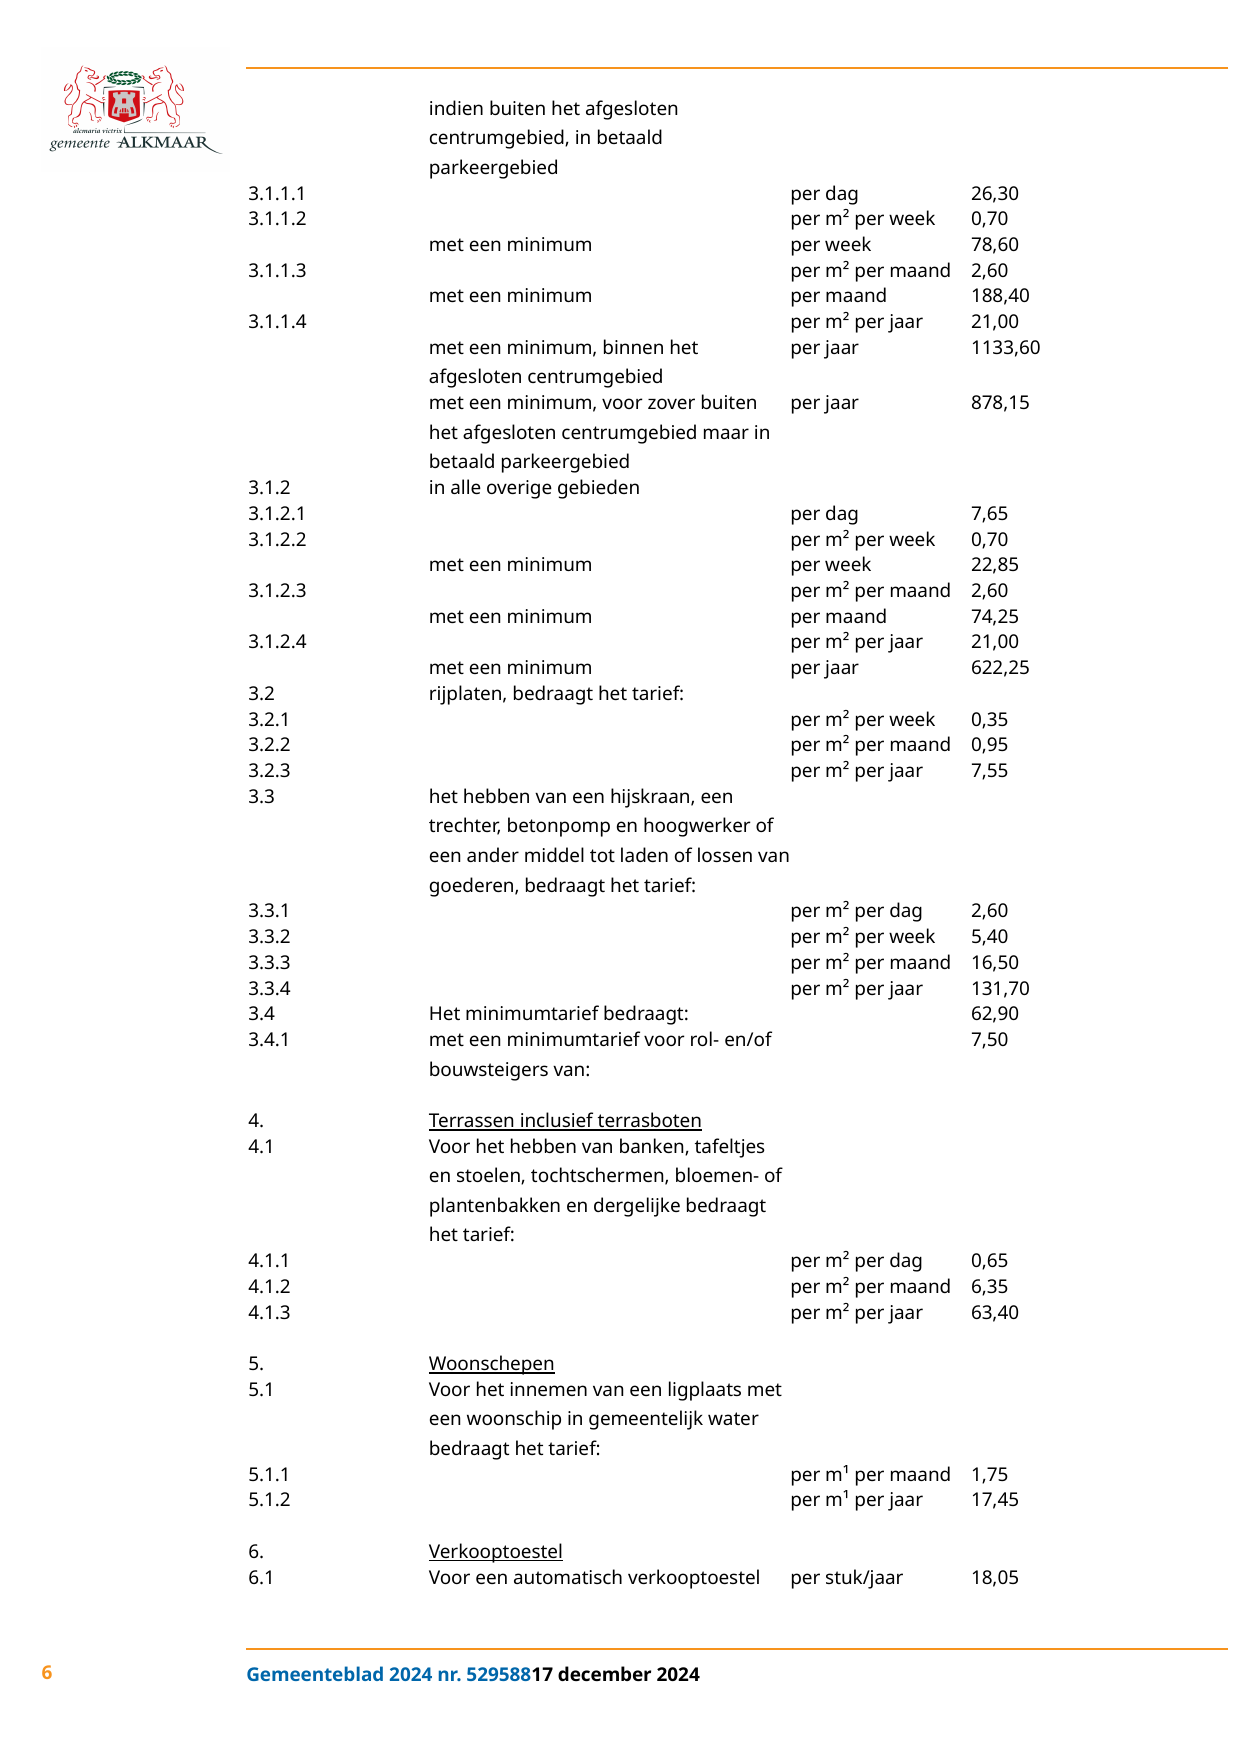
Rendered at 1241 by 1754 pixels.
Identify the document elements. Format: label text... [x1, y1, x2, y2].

table_cell 3.3.1 [248, 898, 429, 923]
table_cell 78,60 [971, 231, 1152, 257]
table_cell met een minimum [429, 603, 790, 629]
table_cell 3.4 [248, 1000, 429, 1026]
table_cell [790, 1000, 971, 1026]
table_cell [790, 1513, 971, 1538]
table_cell 22,85 [971, 551, 1152, 577]
table_cell 0,70 [971, 205, 1152, 231]
table_cell [971, 680, 1152, 706]
table_cell [429, 1081, 790, 1107]
table_cell 4.1 [248, 1133, 429, 1247]
table_cell 18,05 [971, 1564, 1152, 1589]
table_cell 3.1.2.1 [248, 500, 429, 526]
picture [41, 47, 231, 172]
table_cell 1133,60 [971, 334, 1152, 389]
table_cell [429, 500, 790, 526]
table_cell 21,00 [971, 629, 1152, 654]
table_cell 0,95 [971, 732, 1152, 757]
table_cell 17,45 [971, 1487, 1152, 1512]
table_cell [971, 474, 1152, 500]
table_cell [790, 95, 971, 180]
table_cell 3.1.1.3 [248, 257, 429, 283]
table_cell 63,40 [971, 1299, 1152, 1324]
table_cell 188,40 [971, 283, 1152, 308]
table_cell 3.3.4 [248, 975, 429, 1000]
table_cell 3.1.1.4 [248, 308, 429, 334]
table_cell 3.2 [248, 680, 429, 706]
table_cell Voor een automatisch verkooptoestel [429, 1564, 790, 1589]
table_cell [248, 334, 429, 389]
table_cell per m² per dag [790, 1248, 971, 1273]
table_cell Woonschepen [429, 1350, 790, 1376]
table_cell [429, 1299, 790, 1324]
table_cell [429, 308, 790, 334]
table_cell [790, 474, 971, 500]
table_cell [429, 757, 790, 783]
table_cell per m² per week [790, 923, 971, 949]
table_cell [429, 732, 790, 757]
table_cell [790, 1133, 971, 1247]
table_cell 5.1 [248, 1376, 429, 1461]
table_cell 3.3 [248, 783, 429, 897]
table_cell per m¹ per maand [790, 1461, 971, 1487]
table_cell 3.1.2.2 [248, 526, 429, 551]
table_cell 62,90 [971, 1000, 1152, 1026]
table_cell per m² per maand [790, 732, 971, 757]
table_cell [429, 706, 790, 732]
table_cell 3.2.2 [248, 732, 429, 757]
table_cell [248, 1513, 429, 1538]
table_cell [429, 923, 790, 949]
table_cell [248, 231, 429, 257]
table_cell [248, 1081, 429, 1107]
table_cell 2,60 [971, 257, 1152, 283]
table_cell per maand [790, 283, 971, 308]
table_cell [248, 283, 429, 308]
table_cell 74,25 [971, 603, 1152, 629]
table_cell [971, 1133, 1152, 1247]
table_cell [790, 1325, 971, 1350]
table_cell [248, 603, 429, 629]
table_cell [248, 95, 429, 180]
table_cell per jaar [790, 334, 971, 389]
table_cell met een minimum [429, 654, 790, 680]
table_cell rijplaten, bedraagt het tarief: [429, 680, 790, 706]
table_cell [971, 1350, 1152, 1376]
table_cell per maand [790, 603, 971, 629]
table_cell [790, 783, 971, 897]
table_cell [971, 1081, 1152, 1107]
table_cell [248, 1325, 429, 1350]
table_cell [790, 1376, 971, 1461]
table_cell [971, 1513, 1152, 1538]
table_cell per m² per dag [790, 898, 971, 923]
table_cell per dag [790, 180, 971, 205]
table_cell per m² per maand [790, 949, 971, 975]
table_cell [790, 680, 971, 706]
table_cell 6. [248, 1538, 429, 1564]
table_cell 4.1.3 [248, 1299, 429, 1324]
table_cell per m² per jaar [790, 975, 971, 1000]
table_cell per jaar [790, 389, 971, 474]
table_cell 3.1.2 [248, 474, 429, 500]
table_cell per m² per maand [790, 577, 971, 603]
table_cell 4.1.1 [248, 1248, 429, 1273]
table_cell [790, 1081, 971, 1107]
table_cell 878,15 [971, 389, 1152, 474]
table_cell per m² per maand [790, 257, 971, 283]
table_cell in alle overige gebieden [429, 474, 790, 500]
table_cell per week [790, 551, 971, 577]
table_cell 5.1.1 [248, 1461, 429, 1487]
table_cell [971, 1107, 1152, 1133]
table_cell [971, 1325, 1152, 1350]
table_cell 3.2.3 [248, 757, 429, 783]
table_cell Verkooptoestel [429, 1538, 790, 1564]
table_cell [429, 898, 790, 923]
table_cell 0,65 [971, 1248, 1152, 1273]
table_cell [429, 1248, 790, 1273]
table_cell per m² per jaar [790, 757, 971, 783]
table_cell met een minimum [429, 551, 790, 577]
table_cell 1,75 [971, 1461, 1152, 1487]
table_cell 0,70 [971, 526, 1152, 551]
table_cell per m² per week [790, 706, 971, 732]
table_cell per week [790, 231, 971, 257]
table_cell [971, 95, 1152, 180]
table_cell 3.4.1 [248, 1026, 429, 1081]
table_cell indien buiten het afgesloten centrumgebied, in betaald parkeergebied [429, 95, 790, 180]
table_cell [429, 1513, 790, 1538]
table_cell per jaar [790, 654, 971, 680]
table_cell met een minimumtarief voor rol- en/of bouwsteigers van: [429, 1026, 790, 1081]
table_cell Terrassen inclusief terrasboten [429, 1107, 790, 1133]
table_cell per m² per jaar [790, 308, 971, 334]
table_cell [429, 975, 790, 1000]
table_cell [790, 1350, 971, 1376]
table_cell [248, 551, 429, 577]
table_cell per dag [790, 500, 971, 526]
table_cell [790, 1026, 971, 1081]
table_cell 0,35 [971, 706, 1152, 732]
table_cell per m² per week [790, 526, 971, 551]
table_cell [429, 1325, 790, 1350]
table_cell [429, 526, 790, 551]
table_cell 3.3.2 [248, 923, 429, 949]
table_cell 622,25 [971, 654, 1152, 680]
table_cell per m² per maand [790, 1273, 971, 1299]
table_cell 3.3.3 [248, 949, 429, 975]
table_cell 4. [248, 1107, 429, 1133]
table_cell [429, 1487, 790, 1512]
table_cell met een minimum [429, 283, 790, 308]
table_cell [971, 783, 1152, 897]
table_cell per m² per jaar [790, 629, 971, 654]
table_cell 4.1.2 [248, 1273, 429, 1299]
table_cell 5,40 [971, 923, 1152, 949]
table_cell 16,50 [971, 949, 1152, 975]
table_cell met een minimum [429, 231, 790, 257]
table_cell [429, 629, 790, 654]
table_cell 3.1.1.2 [248, 205, 429, 231]
table_cell [429, 1273, 790, 1299]
table_cell 7,55 [971, 757, 1152, 783]
table_cell per stuk/jaar [790, 1564, 971, 1589]
table_cell 3.1.1.1 [248, 180, 429, 205]
table_cell per m² per jaar [790, 1299, 971, 1324]
table_cell per m² per week [790, 205, 971, 231]
table_cell 3.1.2.4 [248, 629, 429, 654]
table_cell Voor het hebben van banken, tafeltjes en stoelen, tochtschermen, bloemen- of plantenbakken en dergelijke bedraagt het tarief: [429, 1133, 790, 1247]
table_cell 3.2.1 [248, 706, 429, 732]
table_cell 6,35 [971, 1273, 1152, 1299]
table_cell Voor het innemen van een ligplaats met een woonschip in gemeentelijk water bedraagt het tarief: [429, 1376, 790, 1461]
table_cell 7,50 [971, 1026, 1152, 1081]
table_cell [429, 257, 790, 283]
table_cell met een minimum, binnen het afgesloten centrumgebied [429, 334, 790, 389]
table_cell [971, 1376, 1152, 1461]
table_cell met een minimum, voor zover buiten het afgesloten centrumgebied maar in betaald parkeergebied [429, 389, 790, 474]
table_cell 26,30 [971, 180, 1152, 205]
table_cell [429, 949, 790, 975]
table_cell per m¹ per jaar [790, 1487, 971, 1512]
table_cell Het minimumtarief bedraagt: [429, 1000, 790, 1026]
table_cell [248, 389, 429, 474]
table_cell het hebben van een hijskraan, een trechter, betonpomp en hoogwerker of een ander middel tot laden of lossen van goederen, bedraagt het tarief: [429, 783, 790, 897]
table_cell 131,70 [971, 975, 1152, 1000]
table_cell [429, 205, 790, 231]
table_cell [429, 577, 790, 603]
table_cell 3.1.2.3 [248, 577, 429, 603]
table_cell 2,60 [971, 577, 1152, 603]
table_cell [790, 1538, 971, 1564]
table_cell [248, 654, 429, 680]
table_cell 7,65 [971, 500, 1152, 526]
table_cell [429, 180, 790, 205]
table_cell [971, 1538, 1152, 1564]
table_cell 21,00 [971, 308, 1152, 334]
table_cell 2,60 [971, 898, 1152, 923]
table_cell [790, 1107, 971, 1133]
table_cell 5. [248, 1350, 429, 1376]
table_cell 6.1 [248, 1564, 429, 1589]
table_cell [429, 1461, 790, 1487]
table_cell 5.1.2 [248, 1487, 429, 1512]
